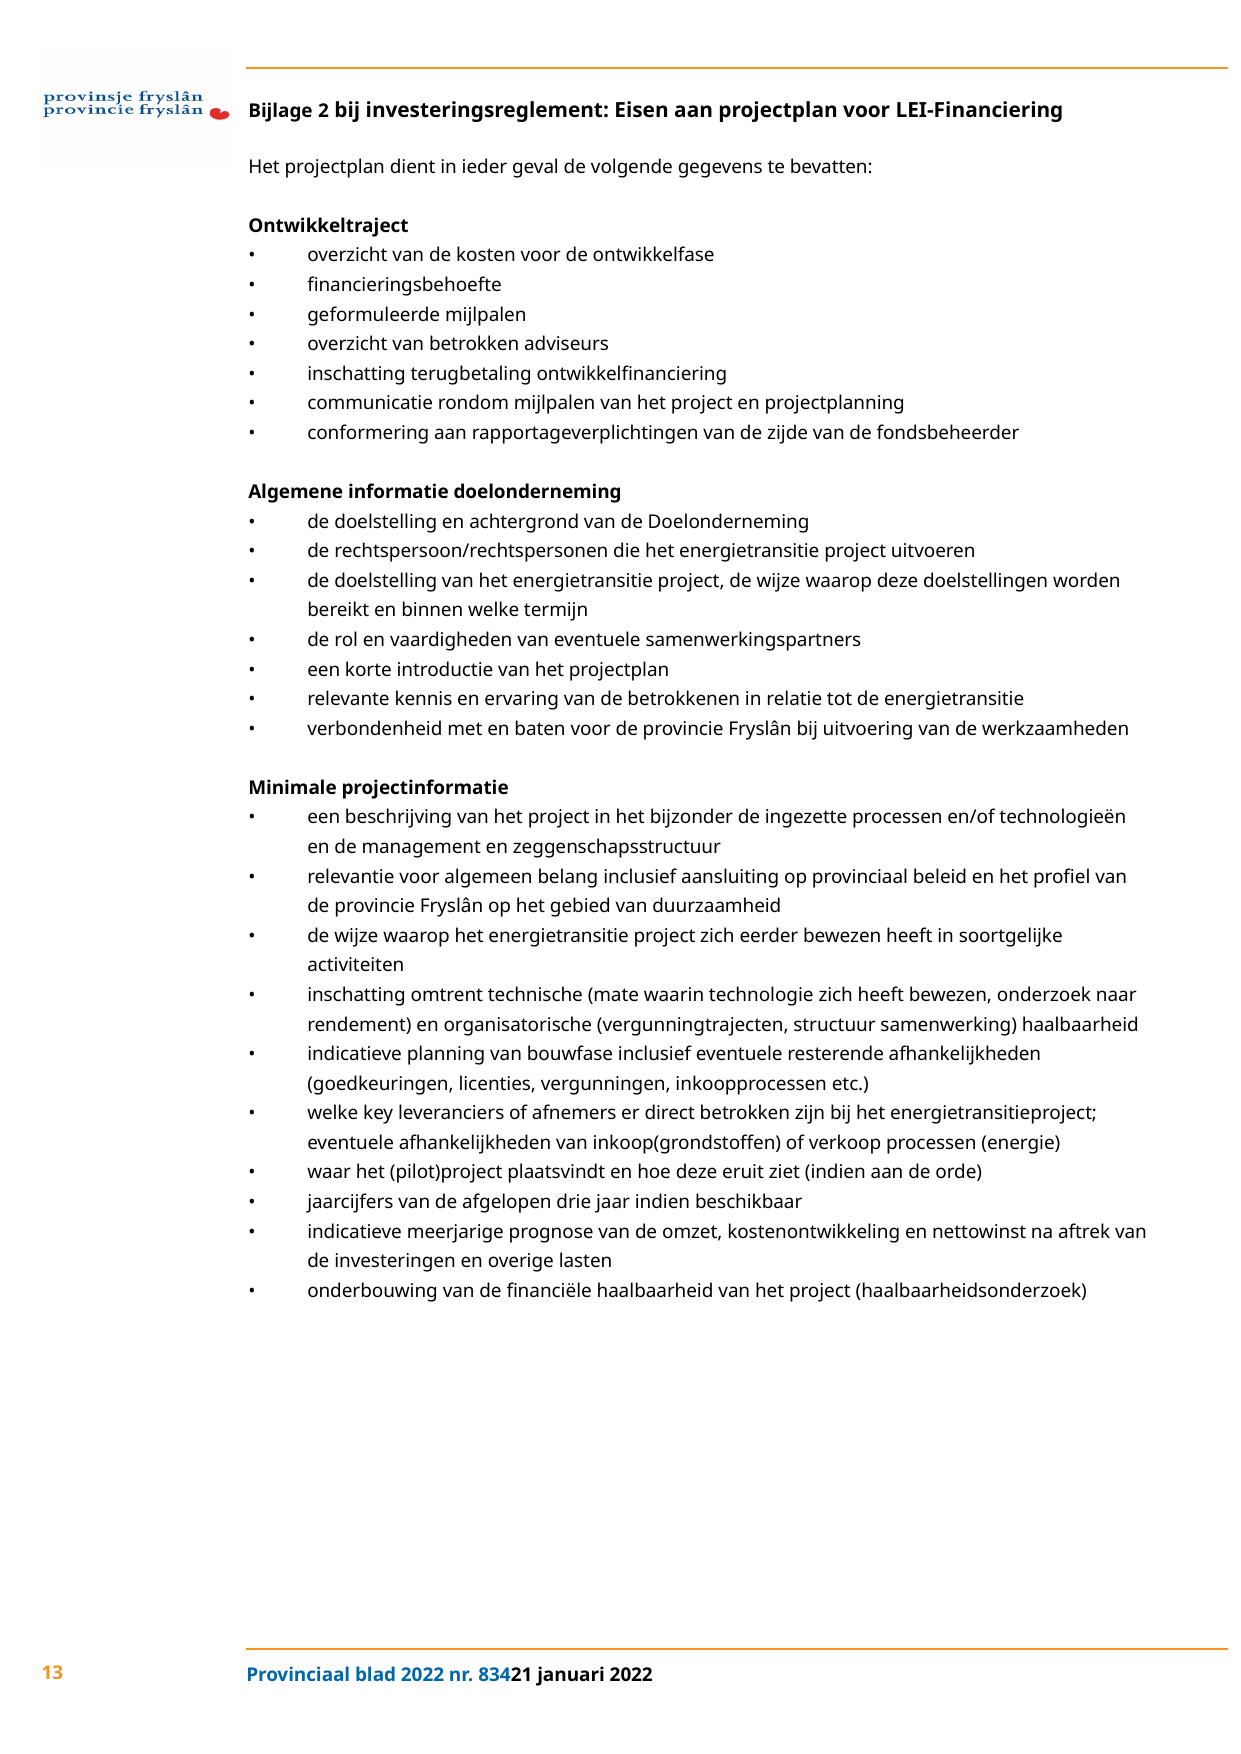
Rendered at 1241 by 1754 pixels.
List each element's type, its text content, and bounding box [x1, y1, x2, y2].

list onderbouwing van de financiële haalbaarheid van het project (haalbaarheidsonderzoek) [248, 1277, 1152, 1303]
list een beschrijving van het project in het bijzonder de ingezette processen en/of technologieën en de management en zeggenschapsstructuur [248, 804, 1152, 859]
text Bijlage 2 bij investeringsreglement: Eisen aan projectplan voor LEI-Financiering [248, 95, 1152, 123]
list financieringsbehoefte [248, 271, 1152, 297]
list relevante kennis en ervaring van de betrokkenen in relatie tot de energietransitie [248, 685, 1152, 711]
list welke key leveranciers of afnemers er direct betrokken zijn bij het energietransitieproject; eventuele afhankelijkheden van inkoop(grondstoffen) of verkoop processen (energie) [248, 1099, 1152, 1155]
list de rol en vaardigheden van eventuele samenwerkingspartners [248, 626, 1152, 652]
list een korte introductie van het projectplan [248, 656, 1152, 682]
list inschatting omtrent technische (mate waarin technologie zich heeft bewezen, onderzoek naar rendement) en organisatorische (vergunningtrajecten, structuur samenwerking) haalbaarheid [248, 981, 1152, 1037]
list conformering aan rapportageverplichtingen van de zijde van de fondsbeheerder [248, 419, 1152, 445]
list verbondenheid met en baten voor de provincie Fryslân bij uitvoering van de werkzaamheden [248, 715, 1152, 741]
list indicatieve meerjarige prognose van de omzet, kostenontwikkeling en nettowinst na aftrek van de investeringen en overige lasten [248, 1218, 1152, 1273]
list de rechtspersoon/rechtspersonen die het energietransitie project uitvoeren [248, 537, 1152, 563]
picture [41, 47, 231, 172]
text Algemene informatie doelonderneming [248, 478, 1152, 504]
list indicatieve planning van bouwfase inclusief eventuele resterende afhankelijkheden (goedkeuringen, licenties, vergunningen, inkoopprocessen etc.) [248, 1040, 1152, 1096]
list communicatie rondom mijlpalen van het project en projectplanning [248, 389, 1152, 415]
list de wijze waarop het energietransitie project zich eerder bewezen heeft in soortgelijke activiteiten [248, 922, 1152, 977]
list inschatting terugbetaling ontwikkelfinanciering [248, 360, 1152, 386]
list overzicht van betrokken adviseurs [248, 330, 1152, 356]
list jaarcijfers van de afgelopen drie jaar indien beschikbaar [248, 1188, 1152, 1214]
text Ontwikkeltraject [248, 212, 1152, 238]
list de doelstelling van het energietransitie project, de wijze waarop deze doelstellingen worden bereikt en binnen welke termijn [248, 567, 1152, 622]
list waar het (pilot)project plaatsvindt en hoe deze eruit ziet (indien aan de orde) [248, 1159, 1152, 1184]
list geformuleerde mijlpalen [248, 301, 1152, 327]
list overzicht van de kosten voor de ontwikkelfase [248, 242, 1152, 267]
text Minimale projectinformatie [248, 774, 1152, 800]
list relevantie voor algemeen belang inclusief aansluiting op provinciaal beleid en het profiel van de provincie Fryslân op het gebied van duurzaamheid [248, 863, 1152, 918]
text Het projectplan dient in ieder geval de volgende gegevens te bevatten: [248, 153, 1152, 179]
list de doelstelling en achtergrond van de Doelonderneming [248, 508, 1152, 534]
